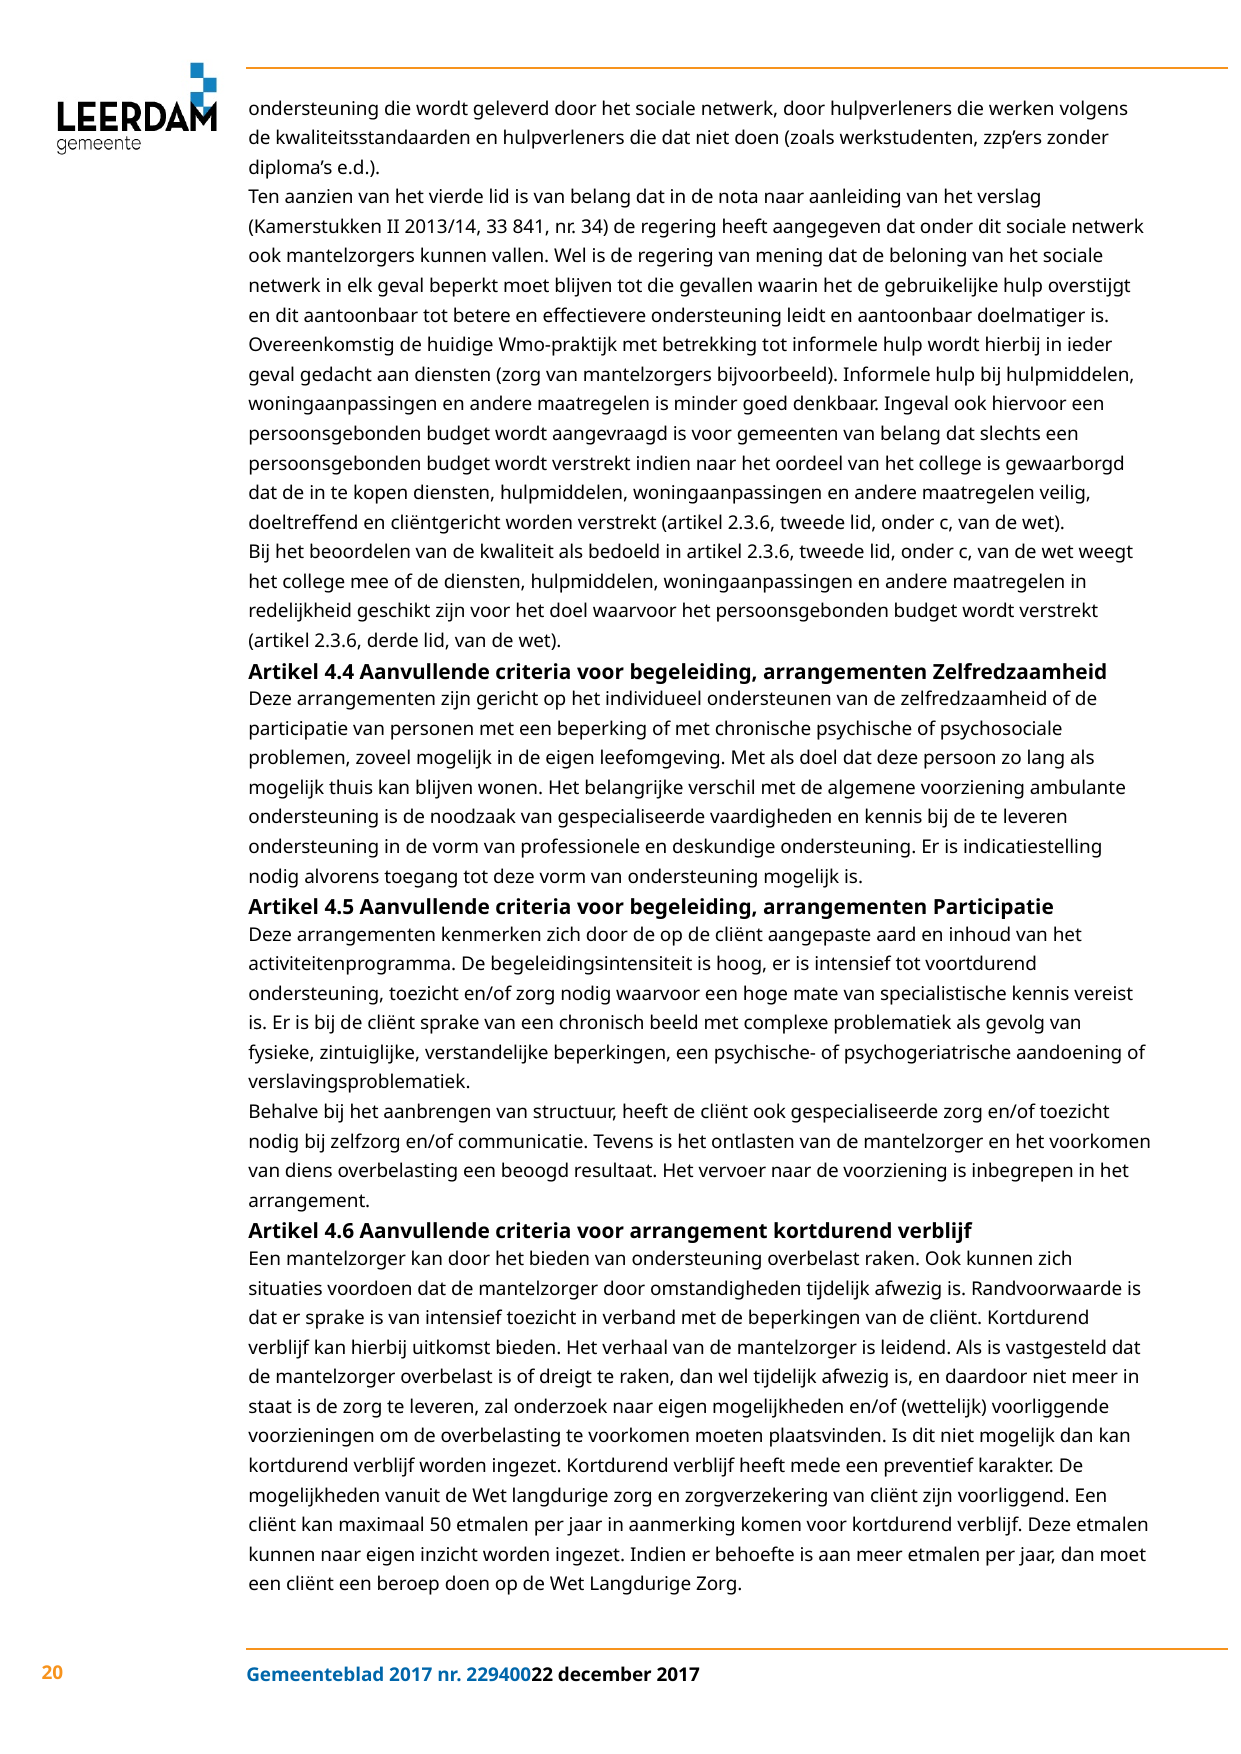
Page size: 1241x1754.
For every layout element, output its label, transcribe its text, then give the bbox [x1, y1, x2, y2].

text Artikel 4.5 Aanvullende criteria voor begeleiding, arrangementen Participatie [248, 892, 1152, 921]
text ondersteuning die wordt geleverd door het sociale netwerk, door hulpverleners die werken volgens de kwaliteitsstandaarden en hulpverleners die dat niet doen (zoals werkstudenten, zzp’ers zonder diploma’s e.d.). [248, 95, 1152, 180]
text Bij het beoordelen van de kwaliteit als bedoeld in artikel 2.3.6, tweede lid, onder c, van de wet weegt het college mee of de diensten, hulpmiddelen, woningaanpassingen en andere maatregelen in redelijkheid geschikt zijn voor het doel waarvoor het persoonsgebonden budget wordt verstrekt (artikel 2.3.6, derde lid, van de wet). [248, 538, 1152, 653]
text Een mantelzorger kan door het bieden van ondersteuning overbelast raken. Ook kunnen zich situaties voordoen dat de mantelzorger door omstandigheden tijdelijk afwezig is. Randvoorwaarde is dat er sprake is van intensief toezicht in verband met de beperkingen van de cliënt. Kortdurend verblijf kan hierbij uitkomst bieden. Het verhaal van de mantelzorger is leidend. Als is vastgesteld dat de mantelzorger overbelast is of dreigt te raken, dan wel tijdelijk afwezig is, en daardoor niet meer in staat is de zorg te leveren, zal onderzoek naar eigen mogelijkheden en/of (wettelijk) voorliggende voorzieningen om de overbelasting te voorkomen moeten plaatsvinden. Is dit niet mogelijk dan kan kortdurend verblijf worden ingezet. Kortdurend verblijf heeft mede een preventief karakter. De mogelijkheden vanuit de Wet langdurige zorg en zorgverzekering van cliënt zijn voorliggend. Een cliënt kan maximaal 50 etmalen per jaar in aanmerking komen voor kortdurend verblijf. Deze etmalen kunnen naar eigen inzicht worden ingezet. Indien er behoefte is aan meer etmalen per jaar, dan moet een cliënt een beroep doen op de Wet Langdurige Zorg. [248, 1245, 1152, 1596]
text Artikel 4.4 Aanvullende criteria voor begeleiding, arrangementen Zelfredzaamheid [248, 657, 1152, 685]
text Deze arrangementen kenmerken zich door de op de cliënt aangepaste aard en inhoud van het activiteitenprogramma. De begeleidingsintensiteit is hoog, er is intensief tot voortdurend ondersteuning, toezicht en/of zorg nodig waarvoor een hoge mate van specialistische kennis vereist is. Er is bij de cliënt sprake van een chronisch beeld met complexe problematiek als gevolg van fysieke, zintuiglijke, verstandelijke beperkingen, een psychische- of psychogeriatrische aandoening of verslavingsproblematiek. [248, 921, 1152, 1094]
text Ten aanzien van het vierde lid is van belang dat in de nota naar aanleiding van het verslag (Kamerstukken II 2013/14, 33 841, nr. 34) de regering heeft aangegeven dat onder dit sociale netwerk ook mantelzorgers kunnen vallen. Wel is de regering van mening dat de beloning van het sociale netwerk in elk geval beperkt moet blijven tot die gevallen waarin het de gebruikelijke hulp overstijgt en dit aantoonbaar tot betere en effectievere ondersteuning leidt en aantoonbaar doelmatiger is. Overeenkomstig de huidige Wmo-praktijk met betrekking tot informele hulp wordt hierbij in ieder geval gedacht aan diensten (zorg van mantelzorgers bijvoorbeeld). Informele hulp bij hulpmiddelen, woningaanpassingen en andere maatregelen is minder goed denkbaar. Ingeval ook hiervoor een persoonsgebonden budget wordt aangevraagd is voor gemeenten van belang dat slechts een persoonsgebonden budget wordt verstrekt indien naar het oordeel van het college is gewaarborgd dat de in te kopen diensten, hulpmiddelen, woningaanpassingen en andere maatregelen veilig, doeltreffend en cliëntgericht worden verstrekt (artikel 2.3.6, tweede lid, onder c, van de wet). [248, 183, 1152, 535]
picture [41, 47, 231, 172]
text Artikel 4.6 Aanvullende criteria voor arrangement kortdurend verblijf [248, 1217, 1152, 1245]
text Behalve bij het aanbrengen van structuur, heeft de cliënt ook gespecialiseerde zorg en/of toezicht nodig bij zelfzorg en/of communicatie. Tevens is het ontlasten van de mantelzorger en het voorkomen van diens overbelasting een beoogd resultaat. Het vervoer naar de voorziening is inbegrepen in het arrangement. [248, 1098, 1152, 1213]
text Deze arrangementen zijn gericht op het individueel ondersteunen van de zelfredzaamheid of de participatie van personen met een beperking of met chronische psychische of psychosociale problemen, zoveel mogelijk in de eigen leefomgeving. Met als doel dat deze persoon zo lang als mogelijk thuis kan blijven wonen. Het belangrijke verschil met de algemene voorziening ambulante ondersteuning is de noodzaak van gespecialiseerde vaardigheden en kennis bij de te leveren ondersteuning in de vorm van professionele en deskundige ondersteuning. Er is indicatiestelling nodig alvorens toegang tot deze vorm van ondersteuning mogelijk is. [248, 685, 1152, 888]
